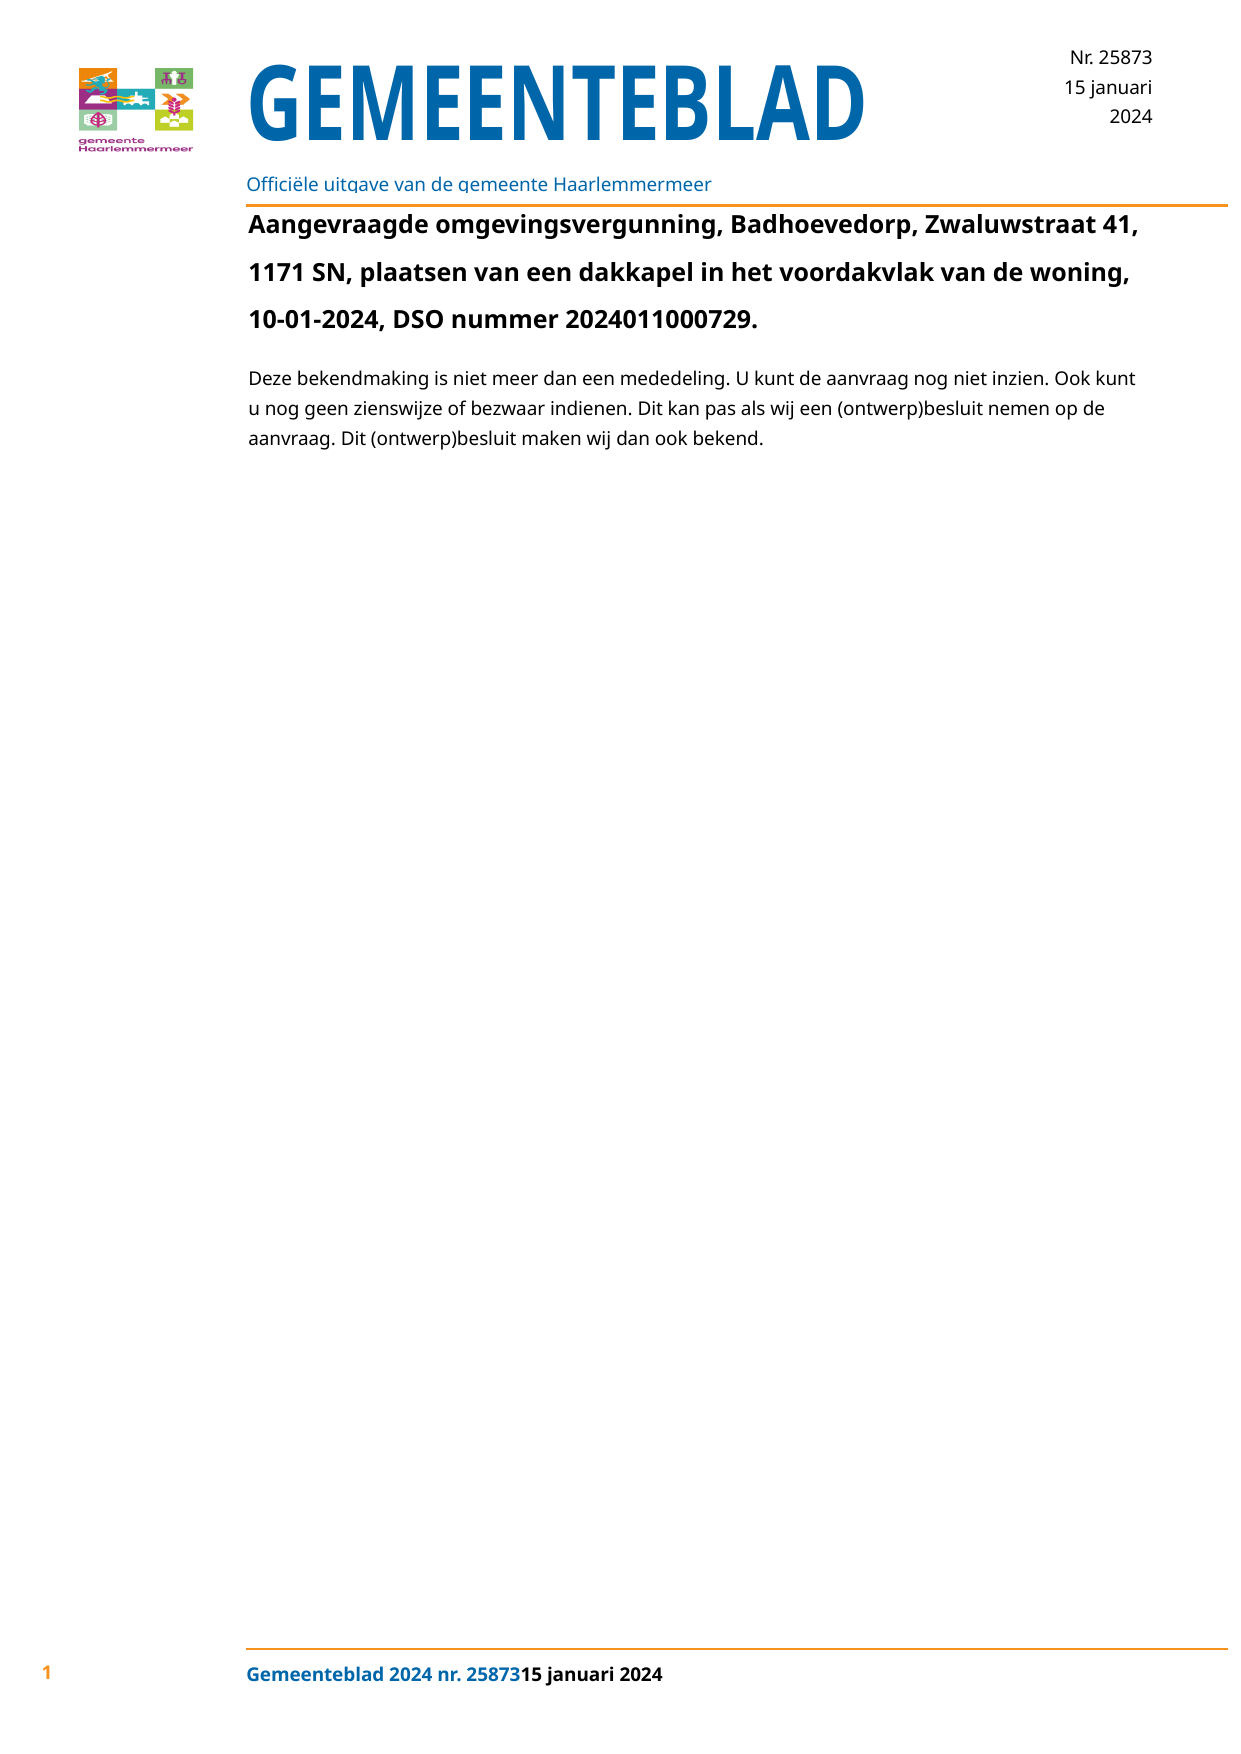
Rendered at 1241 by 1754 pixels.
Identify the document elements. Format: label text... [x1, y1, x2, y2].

picture [41, 47, 231, 172]
text Aangevraagde omgevingsvergunning, Badhoevedorp, Zwaluwstraat 41, 1171 SN, plaatsen van een dakkapel in het voordakvlak van de woning, 10-01-2024, DSO nummer 2024011000729. [248, 207, 1152, 336]
text Deze bekendmaking is niet meer dan een mededeling. U kunt de aanvraag nog niet inzien. Ook kunt u nog geen zienswijze of bezwaar indienen. Dit kan pas als wij een (ontwerp)besluit nemen op de aanvraag. Dit (ontwerp)besluit maken wij dan ook bekend. [248, 366, 1152, 450]
